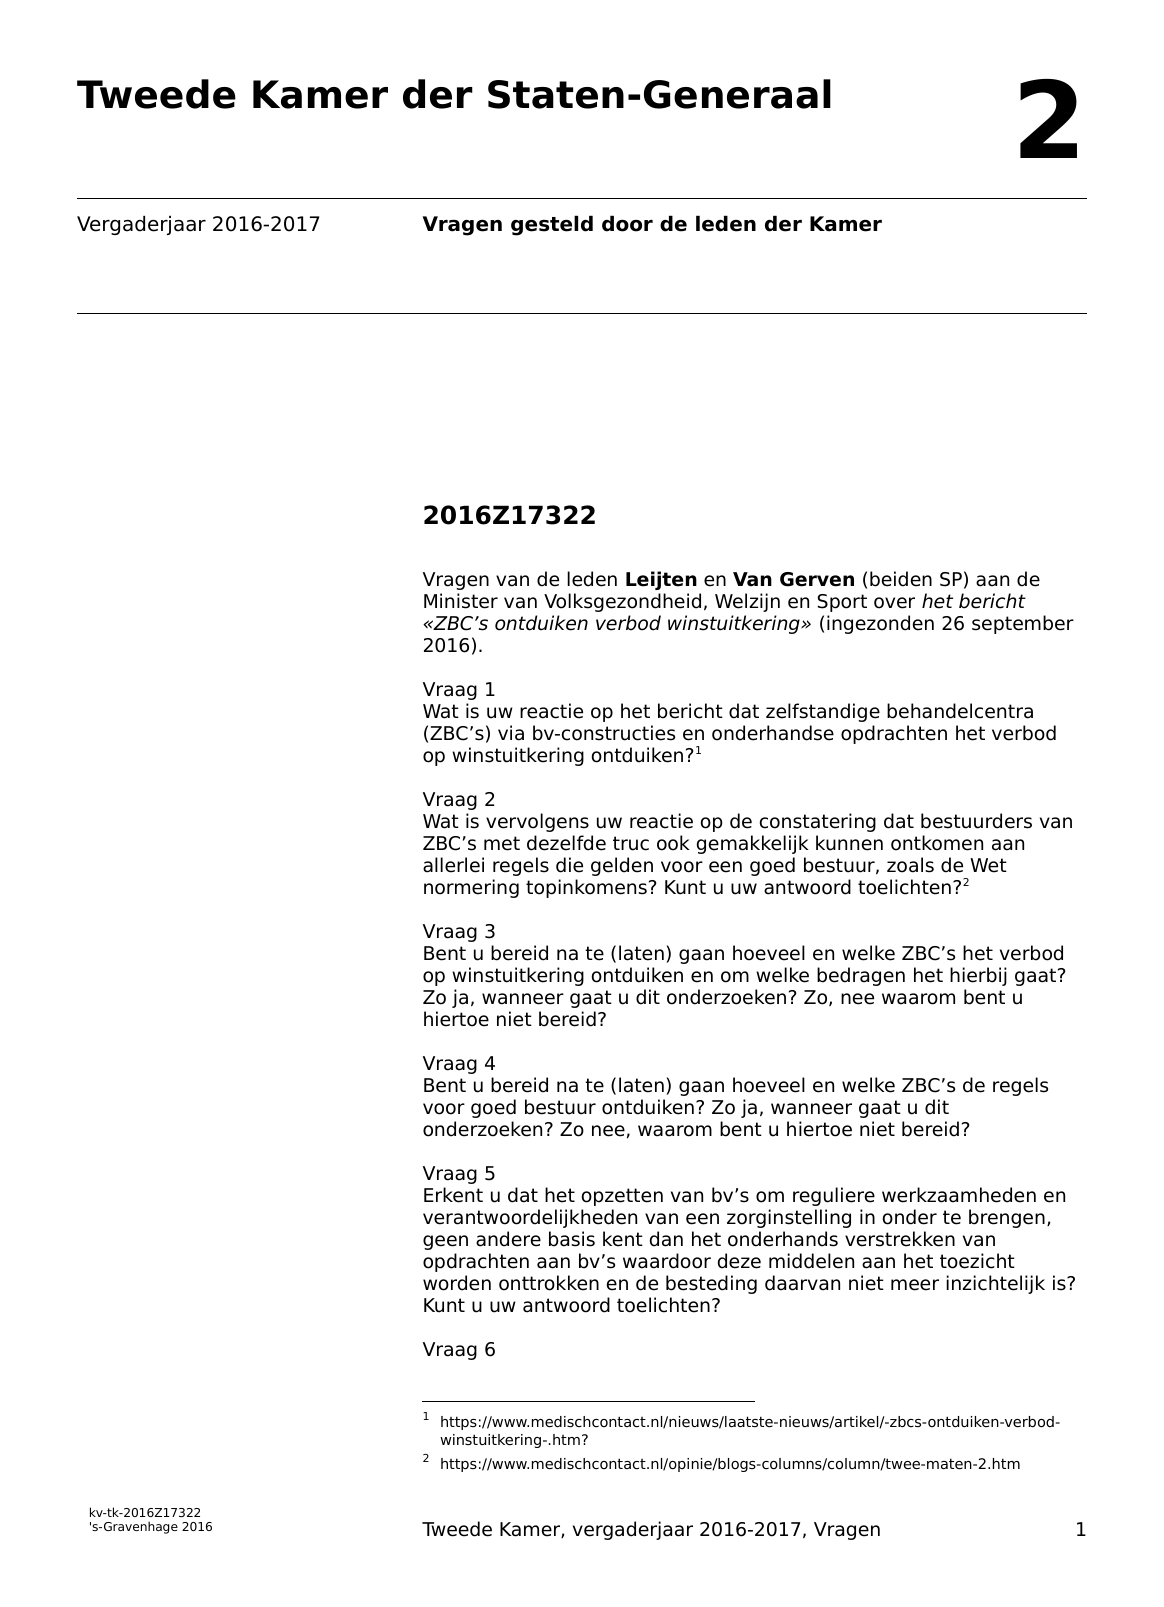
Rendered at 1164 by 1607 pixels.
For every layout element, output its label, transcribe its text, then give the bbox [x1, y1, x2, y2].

text https://www.medischcontact.nl/opinie/blogs-columns/column/twee-maten-2.htm [422, 1452, 1087, 1474]
table_cell Vragen gesteld door de leden der Kamer [422, 199, 1087, 313]
text Vraag 4 [422, 1053, 1087, 1075]
text kv-tk-2016Z17322 [88, 1506, 323, 1520]
text https://www.medischcontact.nl/nieuws/laatste-nieuws/artikel/-zbcs-ontduiken-verbod-winstuitkering-.htm? [422, 1410, 1087, 1449]
table_header Tweede Kamer der Staten-Generaal [77, 59, 886, 198]
text Vraag 2 [422, 789, 1087, 811]
text Wat is vervolgens uw reactie op de constatering dat bestuurders van ZBC’s met dezelfde truc ook gemakkelijk kunnen ontkomen aan allerlei regels die gelden voor een goed bestuur, zoals de Wet normering topinkomens? Kunt u uw antwoord toelichten? [422, 811, 1087, 899]
text 2016Z17322 [422, 501, 1087, 531]
text Vraag 6 [422, 1339, 1087, 1361]
text 's-Gravenhage 2016 [88, 1520, 323, 1534]
text Vraag 3 [422, 921, 1087, 943]
text Vraag 1 [422, 679, 1087, 701]
table_header 2 [886, 59, 1087, 198]
text Vraag 5 [422, 1163, 1087, 1185]
text Bent u bereid na te (laten) gaan hoeveel en welke ZBC’s het verbod op winstuitkering ontduiken en om welke bedragen het hierbij gaat? Zo ja, wanneer gaat u dit onderzoeken? Zo, nee waarom bent u hiertoe niet bereid? [422, 943, 1087, 1031]
text Erkent u dat het opzetten van bv’s om reguliere werkzaamheden en verantwoordelijkheden van een zorginstelling in onder te brengen, geen andere basis kent dan het onderhands verstrekken van opdrachten aan bv’s waardoor deze middelen aan het toezicht worden onttrokken en de besteding daarvan niet meer inzichtelijk is? Kunt u uw antwoord toelichten? [422, 1185, 1087, 1317]
text Bent u bereid na te (laten) gaan hoeveel en welke ZBC’s de regels voor goed bestuur ontduiken? Zo ja, wanneer gaat u dit onderzoeken? Zo nee, waarom bent u hiertoe niet bereid? [422, 1075, 1087, 1141]
text Wat is uw reactie op het bericht dat zelfstandige behandelcentra (ZBC’s) via bv-constructies en onderhandse opdrachten het verbod op winstuitkering ontduiken? [422, 701, 1087, 767]
text Vragen van de leden Leijten en Van Gerven (beiden SP) aan de Minister van Volksgezondheid, Welzijn en Sport over het bericht «ZBC’s ontduiken verbod winstuitkering» (ingezonden 26 september 2016). [422, 569, 1087, 657]
table_cell Vergaderjaar 2016-2017 [77, 199, 422, 313]
